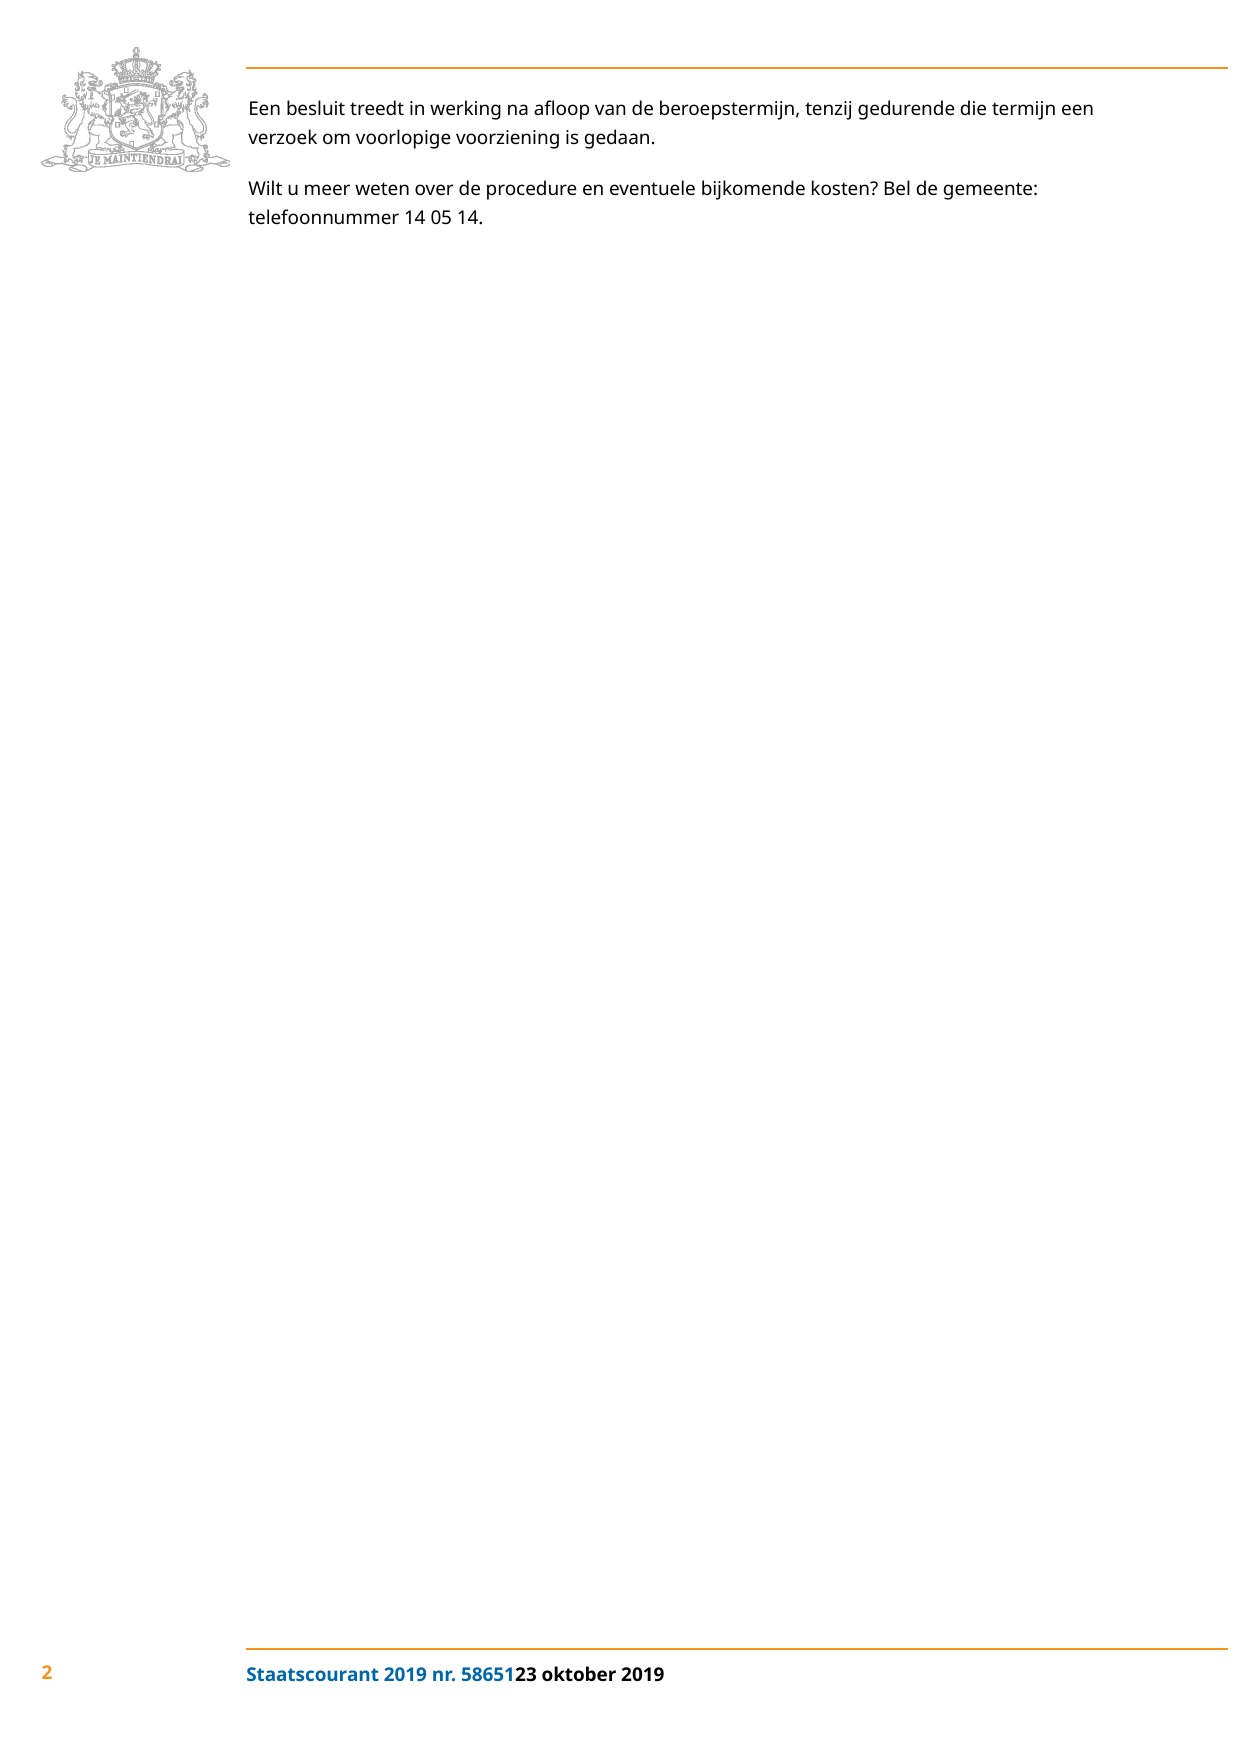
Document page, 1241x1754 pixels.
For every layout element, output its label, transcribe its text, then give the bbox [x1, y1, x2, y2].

picture [41, 47, 231, 172]
text Een besluit treedt in werking na afloop van de beroepstermijn, tenzij gedurende die termijn een verzoek om voorlopige voorziening is gedaan. [248, 95, 1152, 150]
text Wilt u meer weten over de procedure en eventuele bijkomende kosten? Bel de gemeente: telefoonnummer 14 05 14. [248, 175, 1152, 230]
